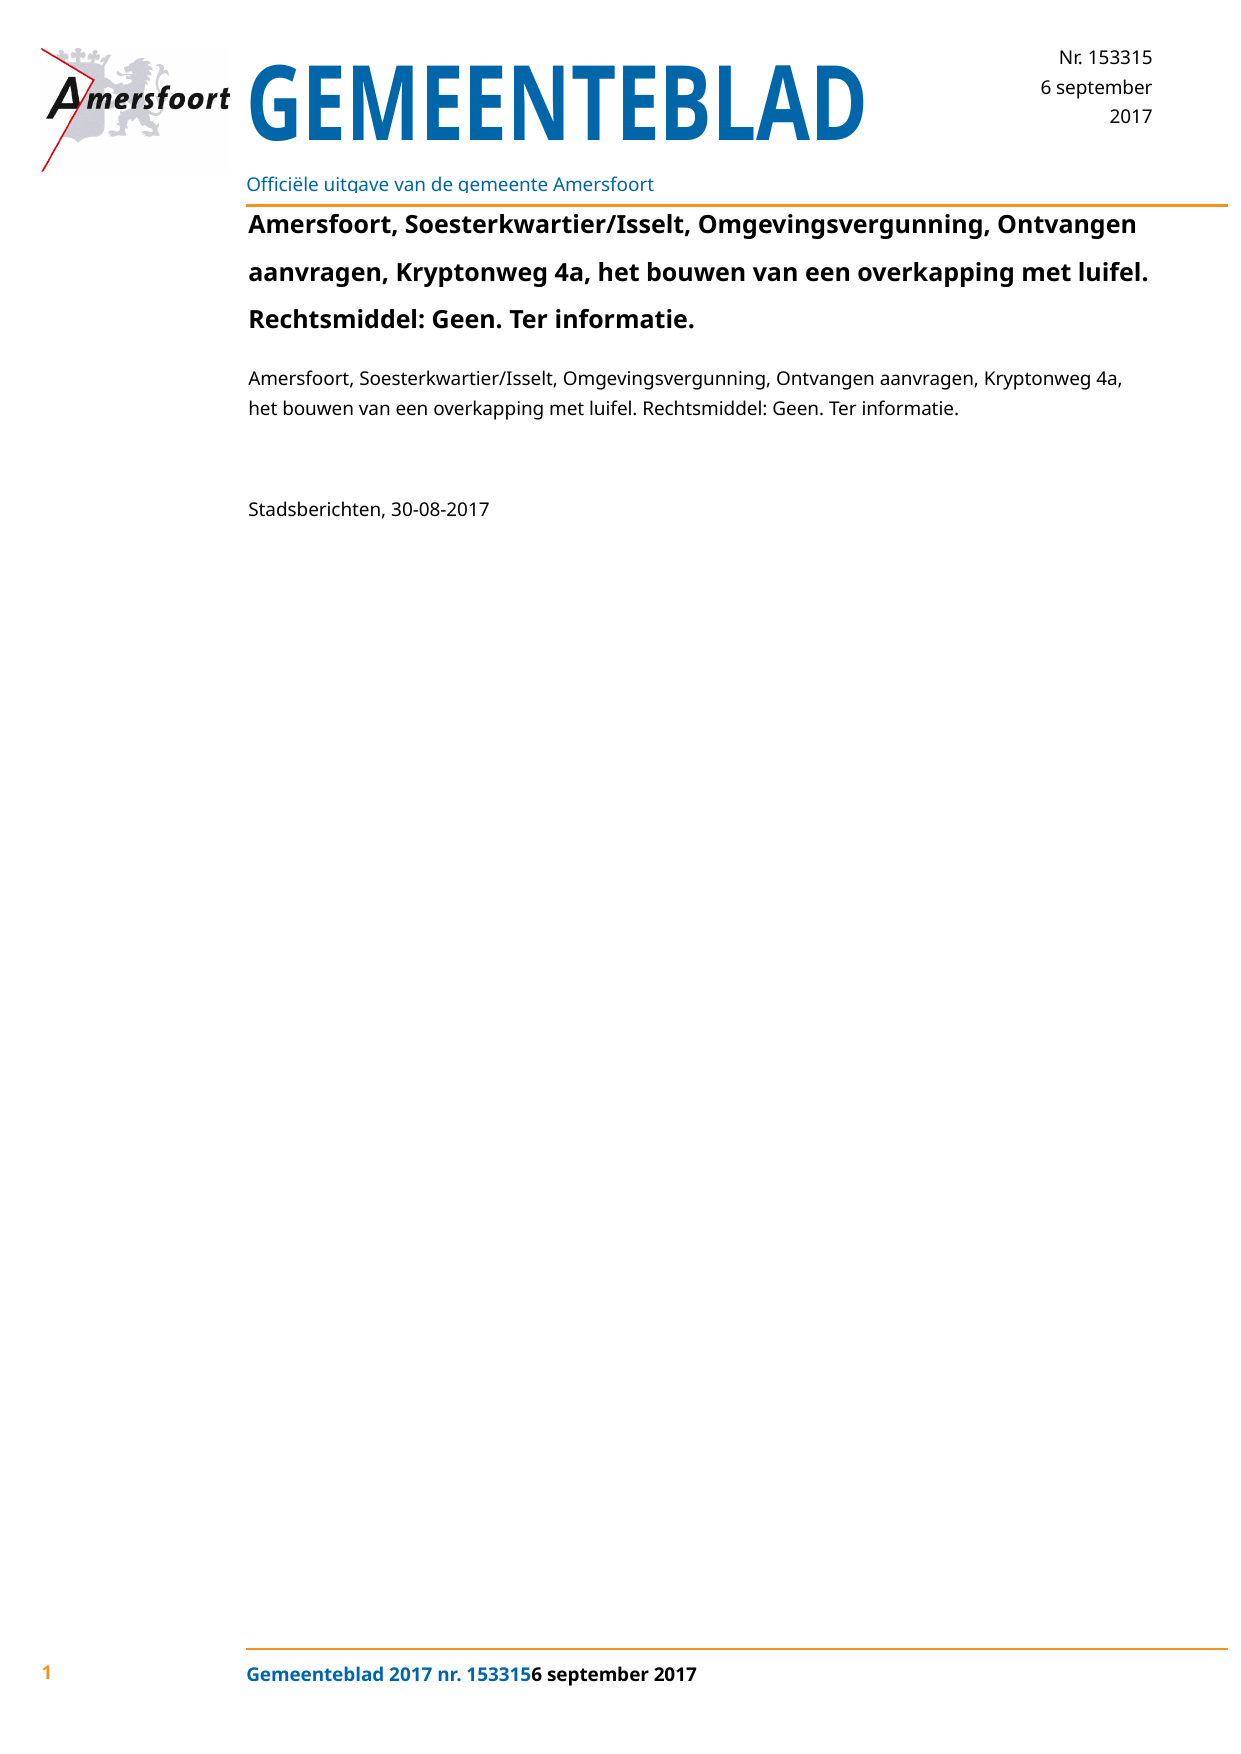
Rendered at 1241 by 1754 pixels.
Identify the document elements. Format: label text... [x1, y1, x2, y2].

text Stadsberichten, 30-08-2017 [248, 496, 1152, 522]
picture [41, 47, 231, 172]
text Amersfoort, Soesterkwartier/Isselt, Omgevingsvergunning, Ontvangen aanvragen, Kryptonweg 4a, het bouwen van een overkapping met luifel. Rechtsmiddel: Geen. Ter informatie. [248, 207, 1152, 336]
text Amersfoort, Soesterkwartier/Isselt, Omgevingsvergunning, Ontvangen aanvragen, Kryptonweg 4a, het bouwen van een overkapping met luifel. Rechtsmiddel: Geen. Ter informatie. [248, 366, 1152, 421]
